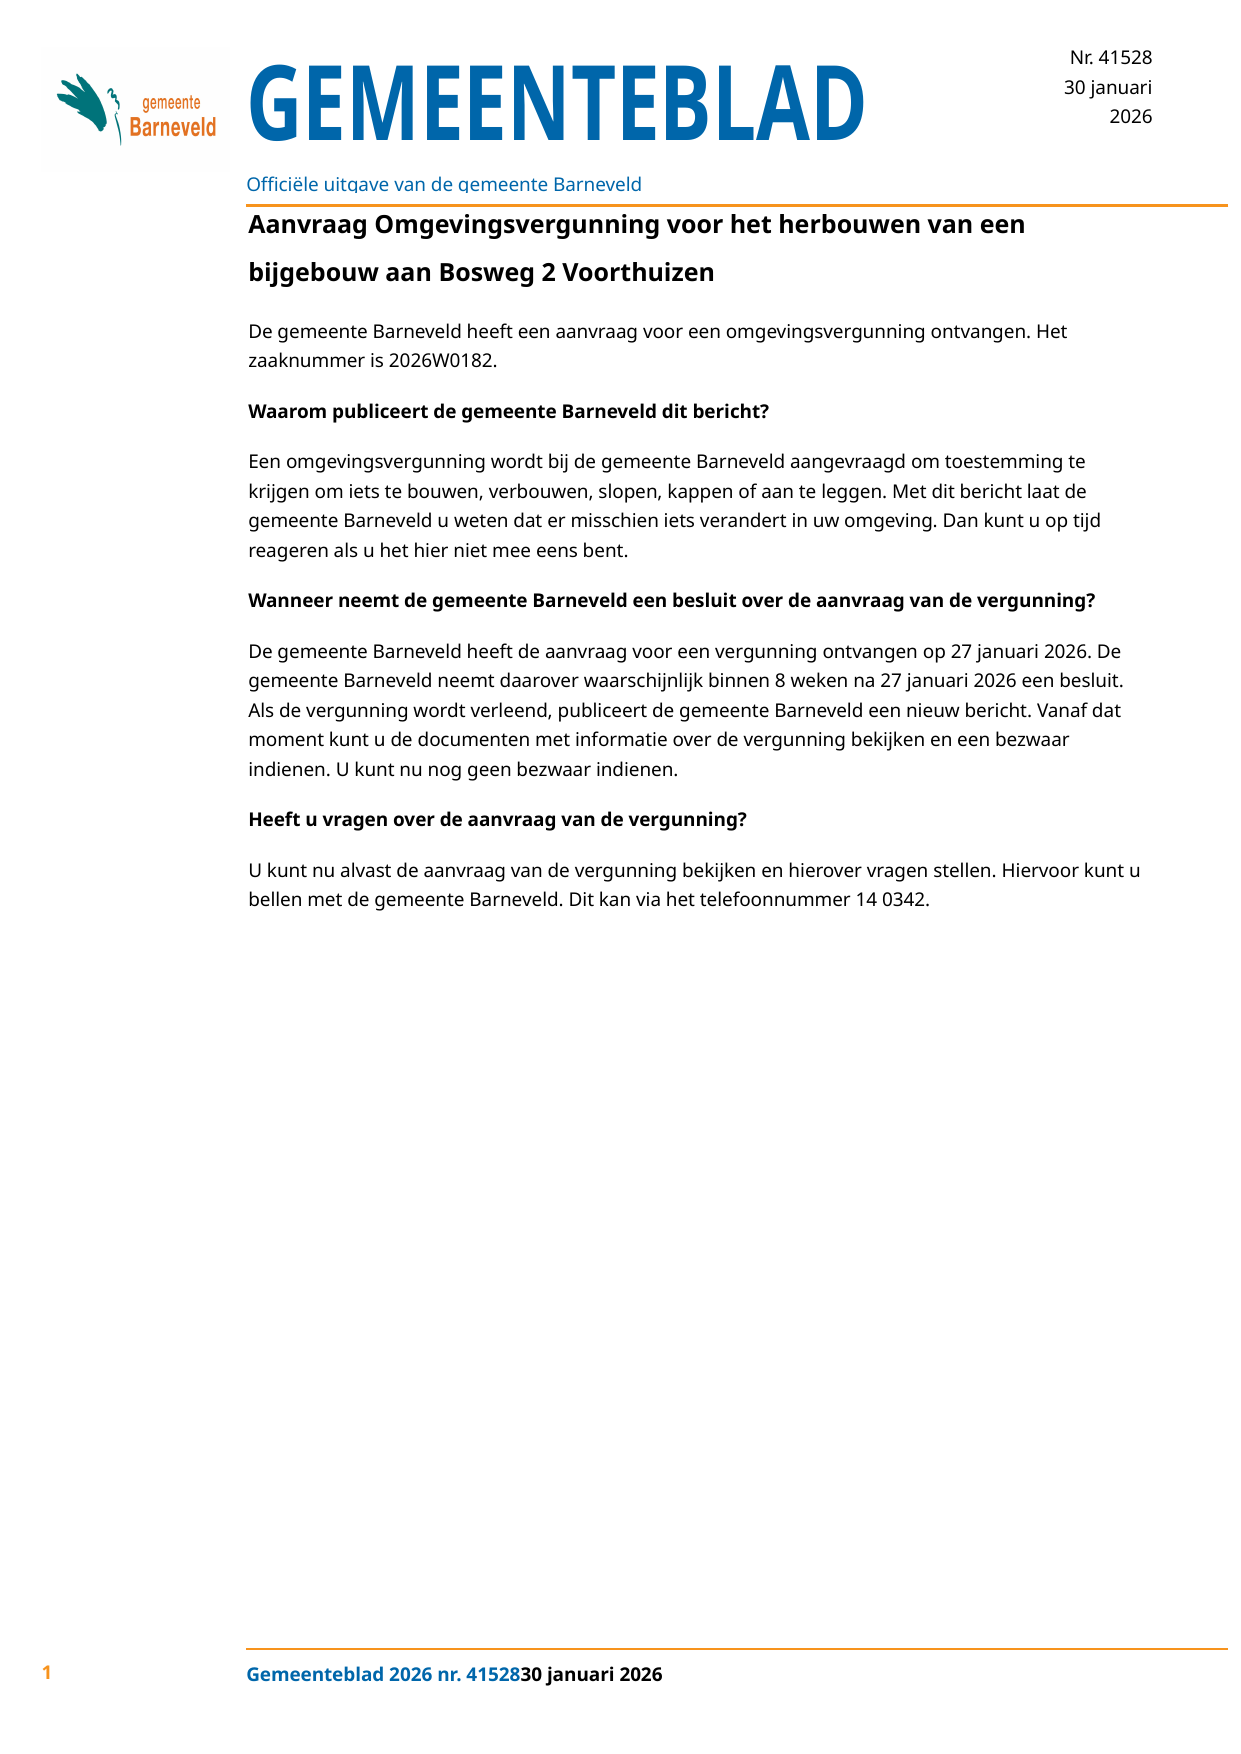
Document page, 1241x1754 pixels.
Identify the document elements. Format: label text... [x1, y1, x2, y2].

text Waarom publiceert de gemeente Barneveld dit bericht? [248, 398, 1152, 424]
text Aanvraag Omgevingsvergunning voor het herbouwen van een bijgebouw aan Bosweg 2 Voorthuizen [248, 207, 1152, 288]
text U kunt nu alvast de aanvraag van de vergunning bekijken en hierover vragen stellen. Hiervoor kunt u bellen met de gemeente Barneveld. Dit kan via het telefoonnummer 14 0342. [248, 857, 1152, 912]
text Een omgevingsvergunning wordt bij de gemeente Barneveld aangevraagd om toestemming te krijgen om iets te bouwen, verbouwen, slopen, kappen of aan te leggen. Met dit bericht laat de gemeente Barneveld u weten dat er misschien iets verandert in uw omgeving. Dan kunt u op tijd reageren als u het hier niet mee eens bent. [248, 448, 1152, 563]
text Heeft u vragen over de aanvraag van de vergunning? [248, 807, 1152, 832]
text De gemeente Barneveld heeft een aanvraag voor een omgevingsvergunning ontvangen. Het zaaknummer is 2026W0182. [248, 318, 1152, 373]
picture [41, 47, 231, 172]
text De gemeente Barneveld heeft de aanvraag voor een vergunning ontvangen op 27 januari 2026. De gemeente Barneveld neemt daarover waarschijnlijk binnen 8 weken na 27 januari 2026 een besluit. Als de vergunning wordt verleend, publiceert de gemeente Barneveld een nieuw bericht. Vanaf dat moment kunt u de documenten met informatie over de vergunning bekijken en een bezwaar indienen. U kunt nu nog geen bezwaar indienen. [248, 638, 1152, 782]
text Wanneer neemt de gemeente Barneveld een besluit over de aanvraag van de vergunning? [248, 587, 1152, 613]
